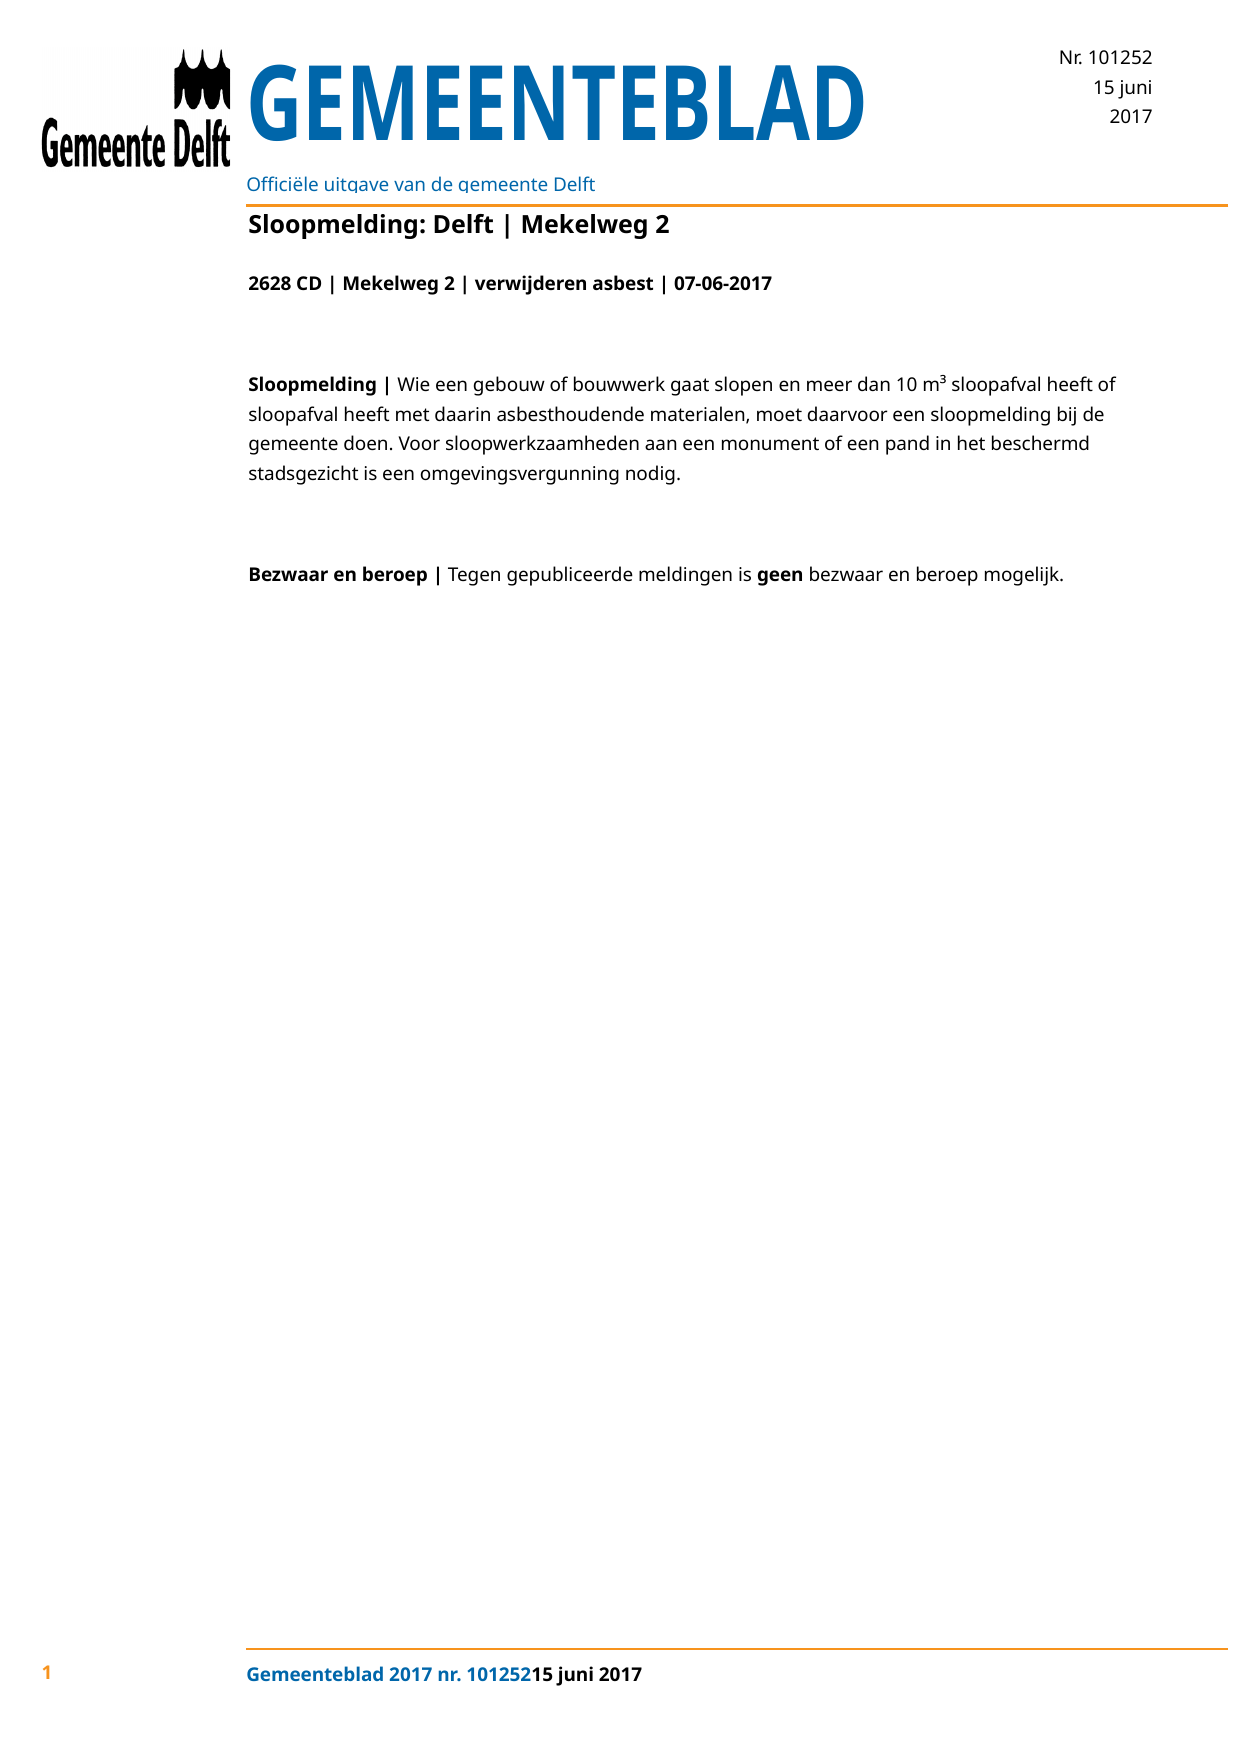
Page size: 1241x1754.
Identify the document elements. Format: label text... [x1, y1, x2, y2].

text 2628 CD | Mekelweg 2 | verwijderen asbest | 07-06-2017 [248, 270, 1152, 296]
text Bezwaar en beroep | Tegen gepubliceerde meldingen is geen bezwaar en beroep mogelijk. [248, 561, 1152, 586]
text Sloopmelding | Wie een gebouw of bouwwerk gaat slopen en meer dan 10 m³ sloopafval heeft of sloopafval heeft met daarin asbesthoudende materialen, moet daarvoor een sloopmelding bij de gemeente doen. Voor sloopwerkzaamheden aan een monument of een pand in het beschermd stadsgezicht is een omgevingsvergunning nodig. [248, 371, 1152, 486]
text Sloopmelding: Delft | Mekelweg 2 [248, 207, 1152, 241]
picture [41, 47, 231, 172]
